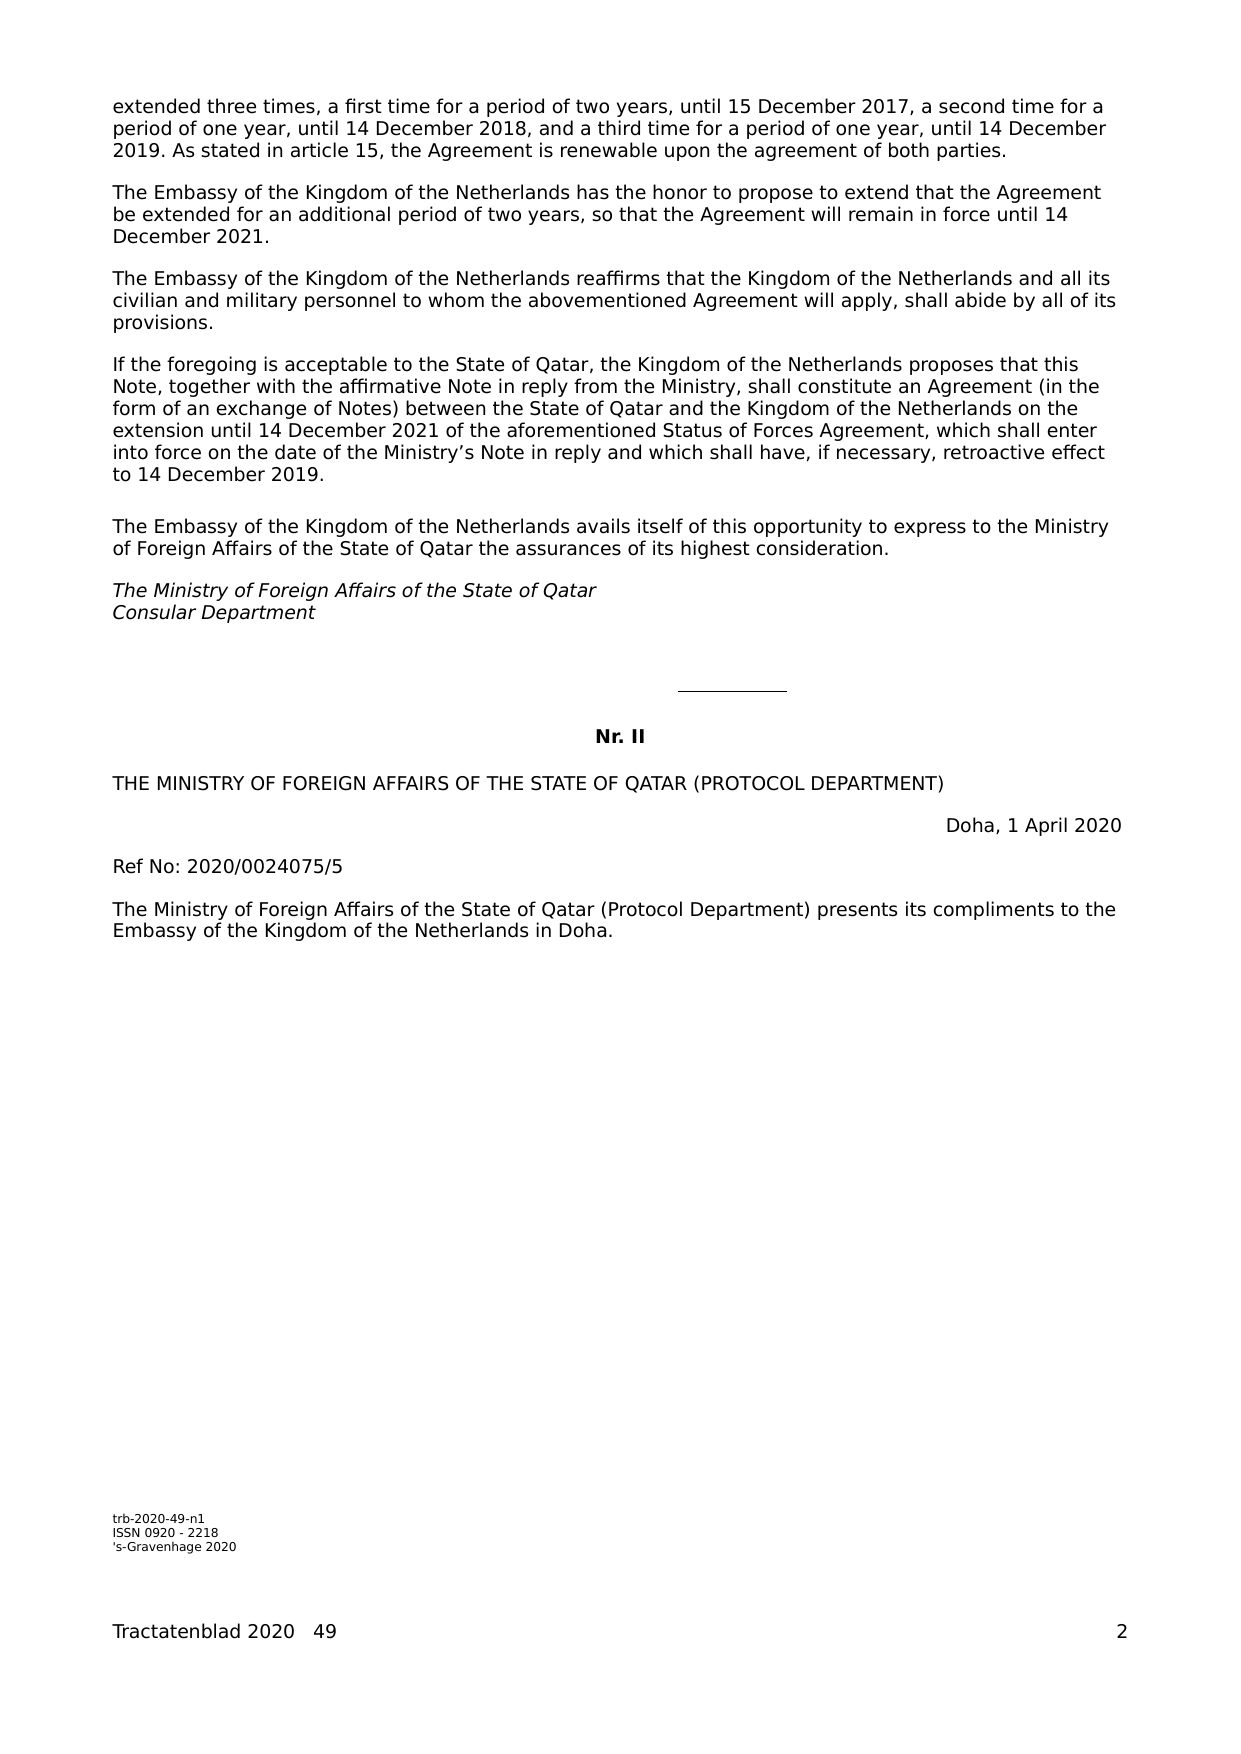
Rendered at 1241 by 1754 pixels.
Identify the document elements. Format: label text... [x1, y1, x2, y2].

text The Ministry of Foreign Affairs of the State of Qatar (Protocol Department) presents its compliments to the Embassy of the Kingdom of the Netherlands in Doha. [112, 898, 1128, 942]
text ISSN 0920 - 2218 [112, 1526, 346, 1540]
text Ref No: 2020/0024075/5 [112, 856, 1128, 878]
text Doha, 1 April 2020 [112, 814, 1128, 836]
text The Ministry of Foreign Affairs of the State of Qatar [112, 579, 1128, 602]
text The Embassy of the Kingdom of the Netherlands reaffirms that the Kingdom of the Netherlands and all its civilian and military personnel to whom the abovementioned Agreement will apply, shall abide by all of its provisions. [112, 268, 1128, 334]
text The Embassy of the Kingdom of the Netherlands avails itself of this opportunity to express to the Ministry of Foreign Affairs of the State of Qatar the assurances of its highest consideration. [112, 516, 1128, 559]
text 's-Gravenhage 2020 [112, 1540, 346, 1554]
text The Embassy of the Kingdom of the Netherlands has the honor to propose to extend that the Agreement be extended for an additional period of two years, so that the Agreement will remain in force until 14 December 2021. [112, 182, 1128, 248]
text If the foregoing is acceptable to the State of Qatar, the Kingdom of the Netherlands proposes that this Note, together with the affirmative Note in reply from the Ministry, shall constitute an Agreement (in the form of an exchange of Notes) between the State of Qatar and the Kingdom of the Netherlands on the extension until 14 December 2021 of the aforementioned Status of Forces Agreement, which shall enter into force on the date of the Ministry’s Note in reply and which shall have, if necessary, retroactive effect to 14 December 2019. [112, 354, 1128, 486]
text THE MINISTRY OF FOREIGN AFFAIRS OF THE STATE OF QATAR (PROTOCOL DEPARTMENT) [112, 772, 1128, 794]
subtitle Nr. II [112, 726, 1128, 747]
text trb-2020-49-n1 [112, 1512, 346, 1526]
text Consular Department [112, 602, 1128, 623]
text extended three times, a first time for a period of two years, until 15 December 2017, a second time for a period of one year, until 14 December 2018, and a third time for a period of one year, until 14 December 2019. As stated in article 15, the Agreement is renewable upon the agreement of both parties. [112, 96, 1128, 162]
